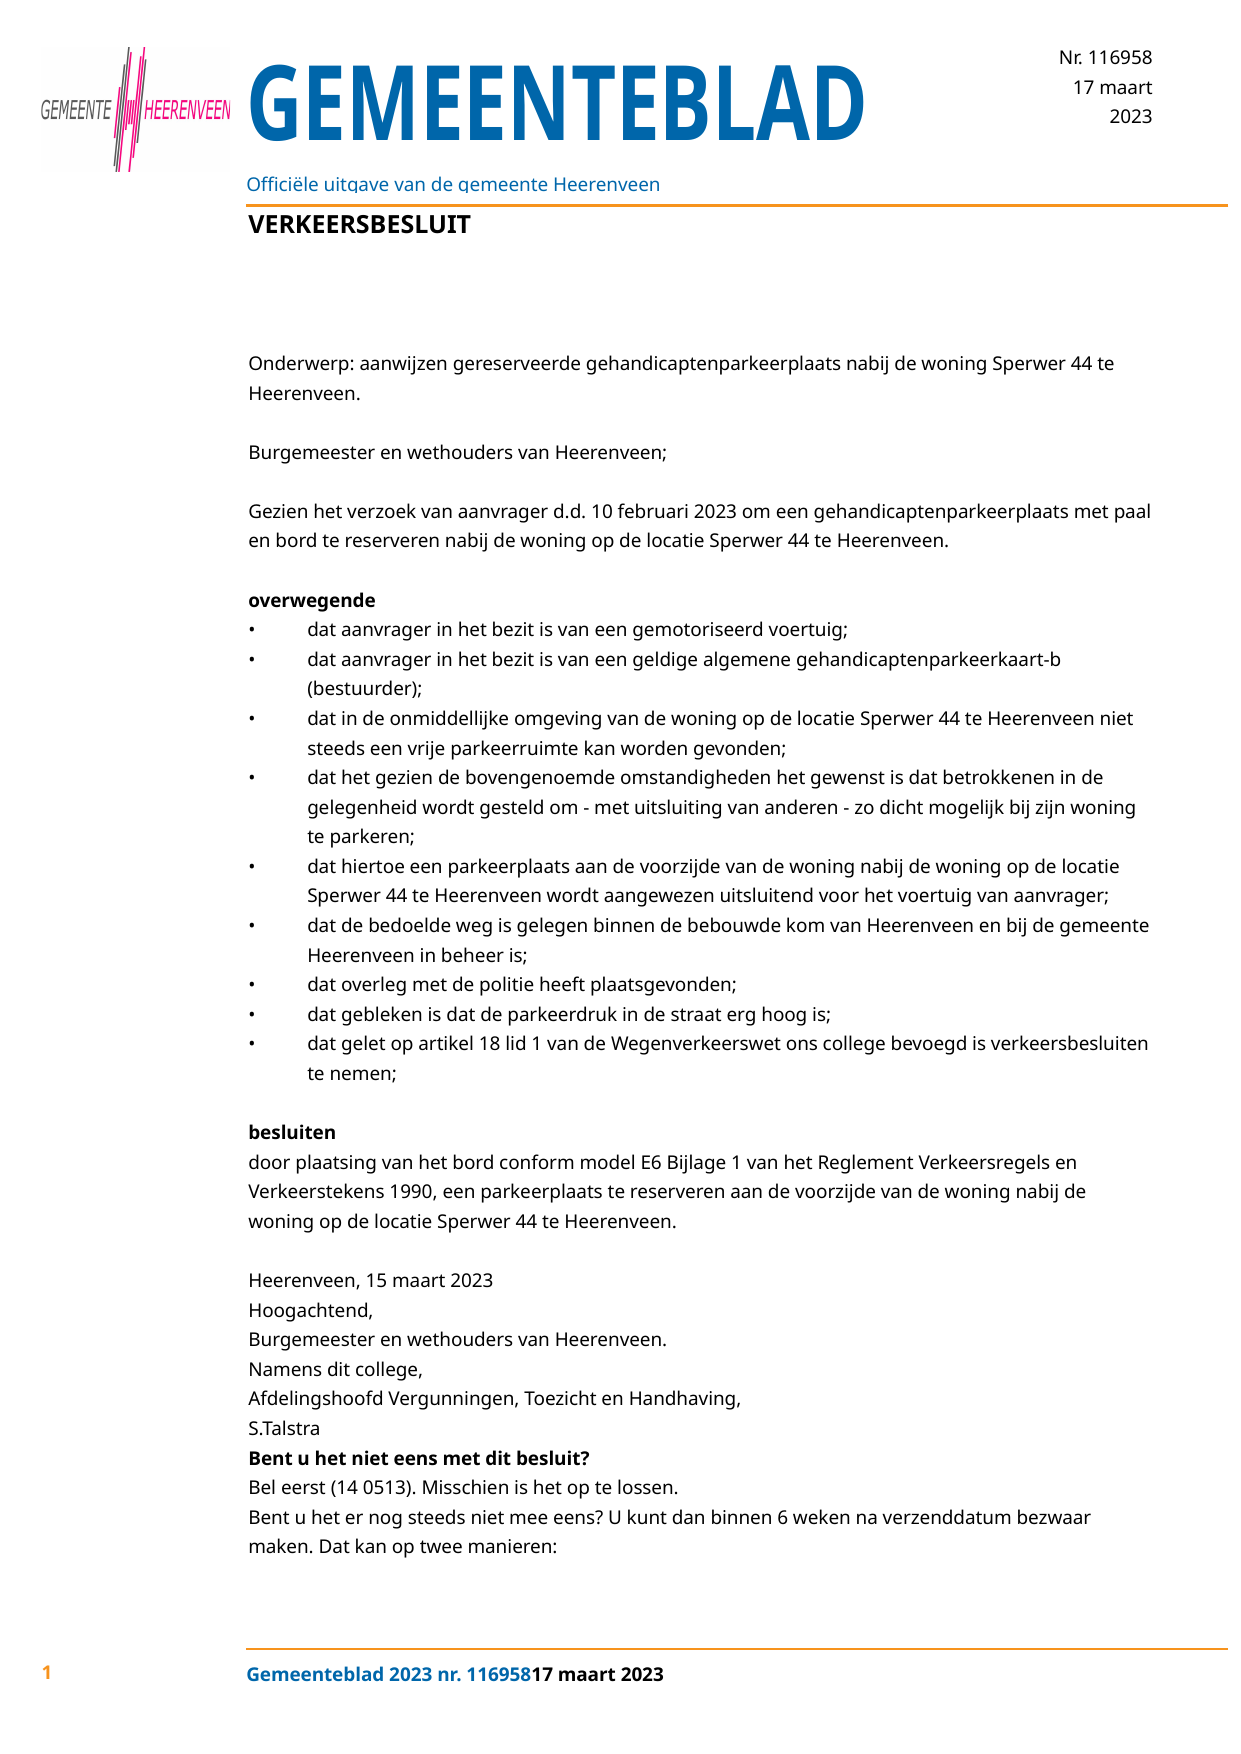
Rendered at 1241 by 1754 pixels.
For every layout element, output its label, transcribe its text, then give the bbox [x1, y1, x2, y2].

text Heerenveen, 15 maart 2023 [248, 1267, 1152, 1293]
list dat het gezien de bovengenoemde omstandigheden het gewenst is dat betrokkenen in de gelegenheid wordt gesteld om - met uitsluiting van anderen - zo dicht mogelijk bij zijn woning te parkeren; [248, 764, 1152, 849]
list dat hiertoe een parkeerplaats aan de voorzijde van de woning nabij de woning op de locatie Sperwer 44 te Heerenveen wordt aangewezen uitsluitend voor het voertuig van aanvrager; [248, 853, 1152, 908]
text Bent u het er nog steeds niet mee eens? U kunt dan binnen 6 weken na verzenddatum bezwaar maken. Dat kan op twee manieren: [248, 1504, 1152, 1559]
text Gezien het verzoek van aanvrager d.d. 10 februari 2023 om een gehandicaptenparkeerplaats met paal en bord te reserveren nabij de woning op de locatie Sperwer 44 te Heerenveen. [248, 498, 1152, 553]
text Burgemeester en wethouders van Heerenveen. [248, 1326, 1152, 1352]
text door plaatsing van het bord conform model E6 Bijlage 1 van het Reglement Verkeersregels en Verkeerstekens 1990, een parkeerplaats te reserveren aan de voorzijde van de woning nabij de woning op de locatie Sperwer 44 te Heerenveen. [248, 1149, 1152, 1234]
text Namens dit college, [248, 1356, 1152, 1382]
text Burgemeester en wethouders van Heerenveen; [248, 439, 1152, 465]
text VERKEERSBESLUIT [248, 207, 1152, 241]
text Hoogachtend, [248, 1297, 1152, 1323]
text overwegende [248, 587, 1152, 613]
text Afdelingshoofd Vergunningen, Toezicht en Handhaving, [248, 1386, 1152, 1411]
list dat aanvrager in het bezit is van een gemotoriseerd voertuig; [248, 616, 1152, 642]
list dat in de onmiddellijke omgeving van de woning op de locatie Sperwer 44 te Heerenveen niet steeds een vrije parkeerruimte kan worden gevonden; [248, 705, 1152, 761]
text S.Talstra [248, 1415, 1152, 1441]
list dat overleg met de politie heeft plaatsgevonden; [248, 971, 1152, 997]
text Bent u het niet eens met dit besluit? [248, 1445, 1152, 1471]
text Onderwerp: aanwijzen gereserveerde gehandicaptenparkeerplaats nabij de woning Sperwer 44 te Heerenveen. [248, 350, 1152, 406]
list dat gelet op artikel 18 lid 1 van de Wegenverkeerswet ons college bevoegd is verkeersbesluiten te nemen; [248, 1031, 1152, 1086]
list dat de bedoelde weg is gelegen binnen de bebouwde kom van Heerenveen en bij de gemeente Heerenveen in beheer is; [248, 912, 1152, 968]
picture [41, 47, 231, 172]
text besluiten [248, 1119, 1152, 1145]
list dat aanvrager in het bezit is van een geldige algemene gehandicaptenparkeerkaart-b (bestuurder); [248, 646, 1152, 701]
text Bel eerst (14 0513). Misschien is het op te lossen. [248, 1474, 1152, 1500]
list dat gebleken is dat de parkeerdruk in de straat erg hoog is; [248, 1001, 1152, 1027]
